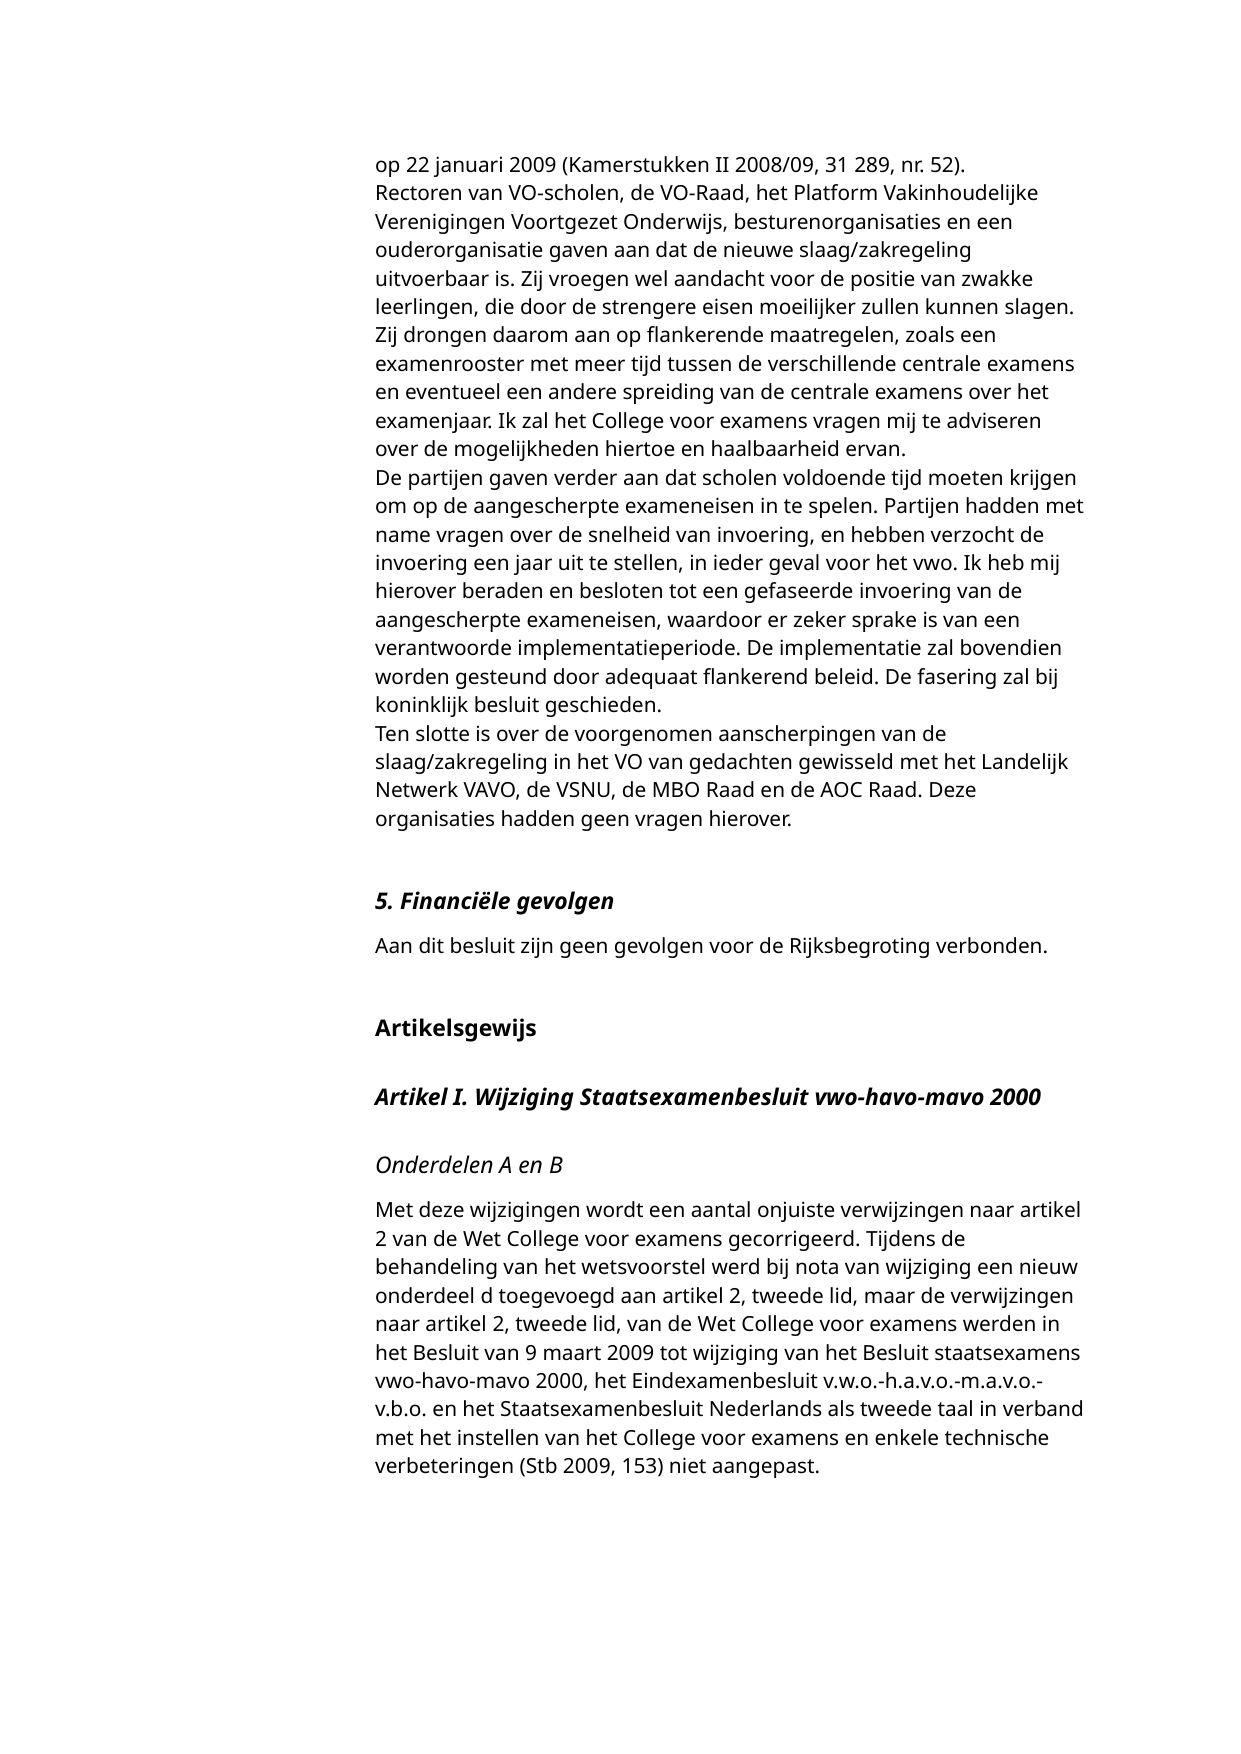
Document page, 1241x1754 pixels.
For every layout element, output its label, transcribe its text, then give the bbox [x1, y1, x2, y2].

subtitle Artikel I. Wijziging Staatsexamenbesluit vwo-havo-mavo 2000 [375, 1080, 1090, 1112]
text De partijen gaven verder aan dat scholen voldoende tijd moeten krijgen om op de aangescherpte exameneisen in te spelen. Partijen hadden met name vragen over de snelheid van invoering, en hebben verzocht de invoering een jaar uit te stellen, in ieder geval voor het vwo. Ik heb mij hierover beraden en besloten tot een gefaseerde invoering van de aangescherpte exameneisen, waardoor er zeker sprake is van een verantwoorde implementatieperiode. De implementatie zal bovendien worden gesteund door adequaat flankerend beleid. De fasering zal bij koninklijk besluit geschieden. [375, 463, 1090, 719]
subtitle Onderdelen A en B [375, 1149, 1090, 1180]
text Rectoren van VO-scholen, de VO-Raad, het Platform Vakinhoudelijke Verenigingen Voortgezet Onderwijs, besturenorganisaties en een ouderorganisatie gaven aan dat de nieuwe slaag/zakregeling uitvoerbaar is. Zij vroegen wel aandacht voor de positie van zwakke leerlingen, die door de strengere eisen moeilijker zullen kunnen slagen. Zij drongen daarom aan op flankerende maatregelen, zoals een examenrooster met meer tijd tussen de verschillende centrale examens en eventueel een andere spreiding van de centrale examens over het examenjaar. Ik zal het College voor examens vragen mij te adviseren over de mogelijkheden hiertoe en haalbaarheid ervan. [375, 178, 1090, 463]
subtitle Artikelsgewijs [375, 1012, 1090, 1043]
subtitle 5. Financiële gevolgen [375, 885, 1090, 916]
text Aan dit besluit zijn geen gevolgen voor de Rijksbegroting verbonden. [375, 931, 1090, 960]
text op 22 januari 2009 (Kamerstukken II 2008/09, 31 289, nr. 52). [375, 150, 1090, 178]
text Ten slotte is over de voorgenomen aanscherpingen van de slaag/zakregeling in het VO van gedachten gewisseld met het Landelijk Netwerk VAVO, de VSNU, de MBO Raad en de AOC Raad. Deze organisaties hadden geen vragen hierover. [375, 719, 1090, 832]
text Met deze wijzigingen wordt een aantal onjuiste verwijzingen naar artikel 2 van de Wet College voor examens gecorrigeerd. Tijdens de behandeling van het wetsvoorstel werd bij nota van wijziging een nieuw onderdeel d toegevoegd aan artikel 2, tweede lid, maar de verwijzingen naar artikel 2, tweede lid, van de Wet College voor examens werden in het Besluit van 9 maart 2009 tot wijziging van het Besluit staatsexamens vwo-havo-mavo 2000, het Eindexamenbesluit v.w.o.-h.a.v.o.-m.a.v.o.-v.b.o. en het Staatsexamenbesluit Nederlands als tweede taal in verband met het instellen van het College voor examens en enkele technische verbeteringen (Stb 2009, 153) niet aangepast. [375, 1195, 1090, 1480]
